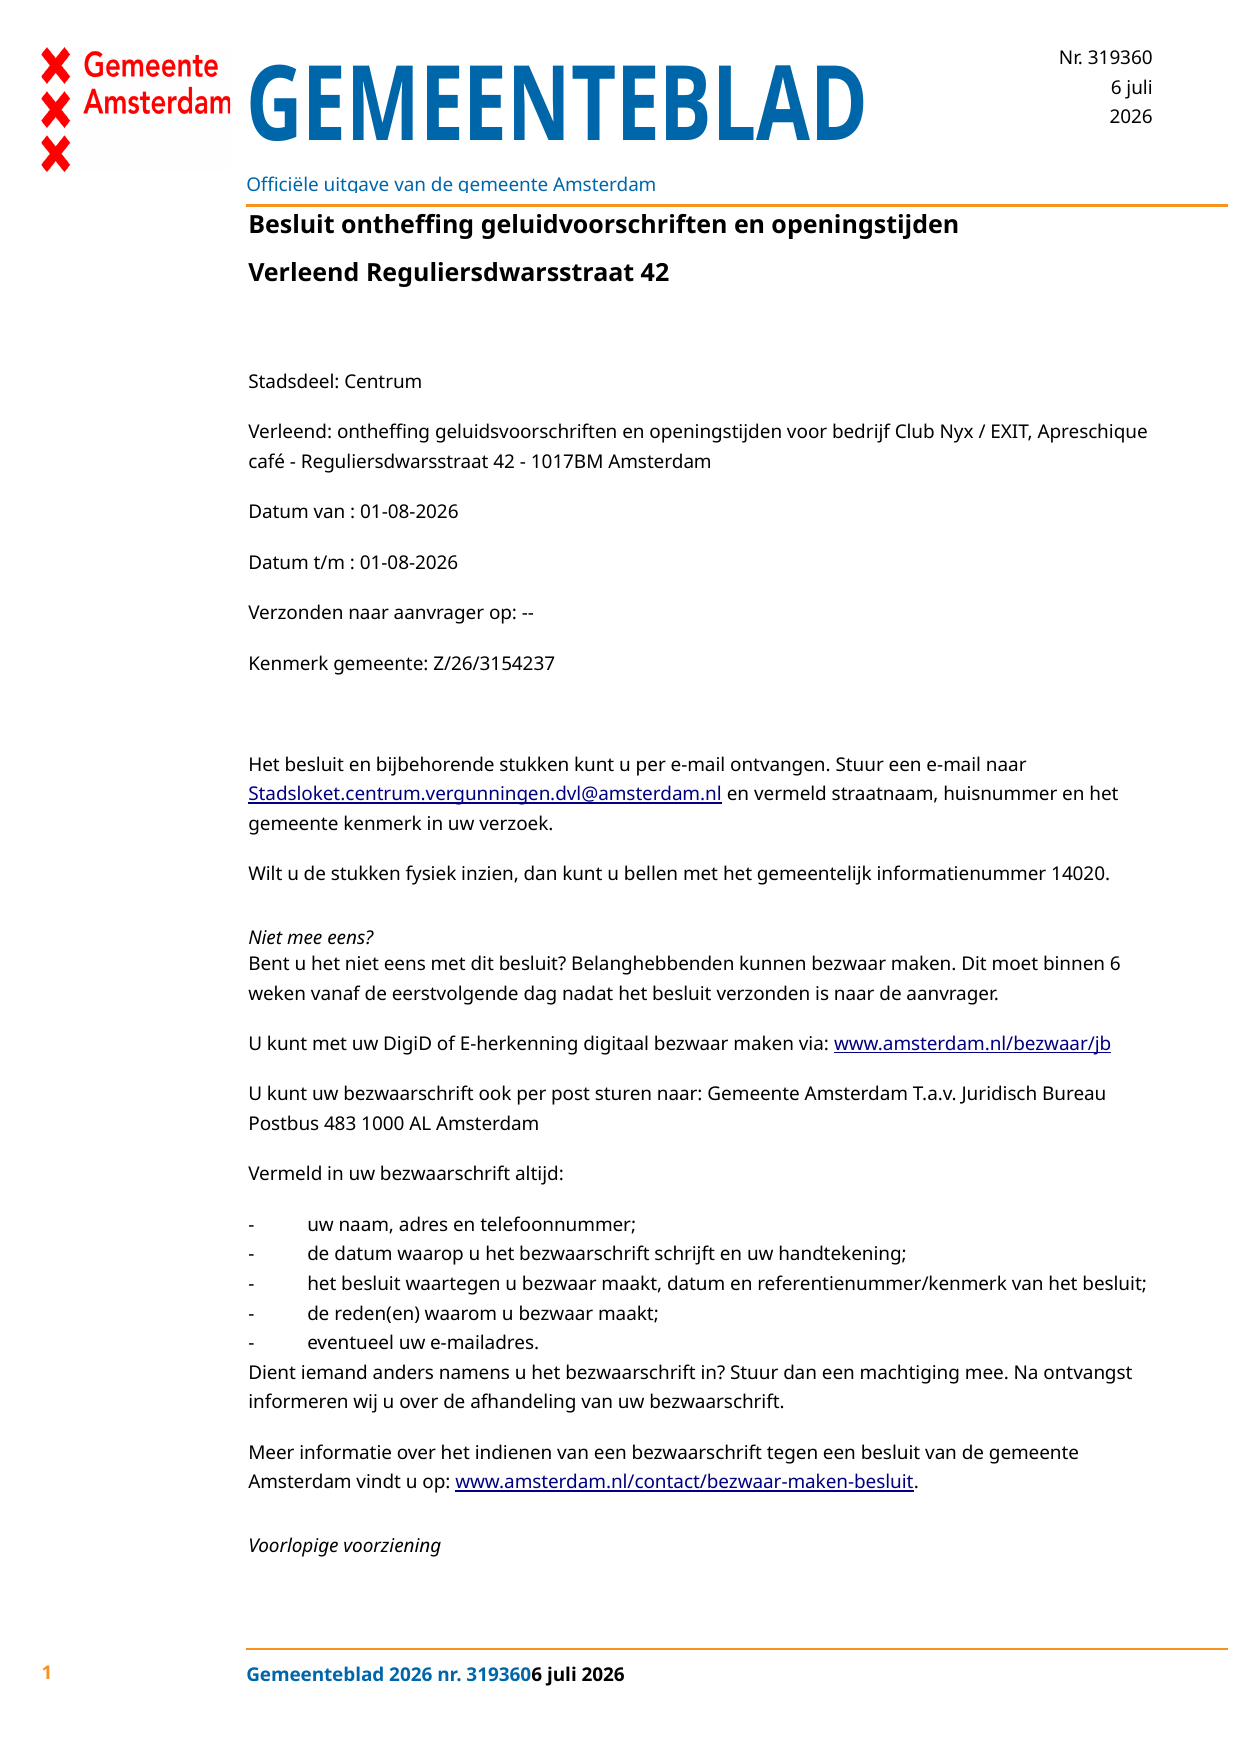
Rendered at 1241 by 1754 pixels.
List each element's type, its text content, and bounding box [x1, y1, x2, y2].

text Verzonden naar aanvrager op: -- [248, 599, 1152, 625]
list de reden(en) waarom u bezwaar maakt; [248, 1300, 1152, 1325]
text Het besluit en bijbehorende stukken kunt u per e-mail ontvangen. Stuur een e-mail naar Stadsloket.centrum.vergunningen.dvl@amsterdam.nl en vermeld straatnaam, huisnummer en het gemeente kenmerk in uw verzoek. [248, 751, 1152, 836]
text Kenmerk gemeente: Z/26/3154237 [248, 650, 1152, 676]
text Bent u het niet eens met dit besluit? Belanghebbenden kunnen bezwaar maken. Dit moet binnen 6 weken vanaf de eerstvolgende dag nadat het besluit verzonden is naar de aanvrager. [248, 950, 1152, 1005]
text Verleend: ontheffing geluidsvoorschriften en openingstijden voor bedrijf Club Nyx / EXIT, Apreschique café - Reguliersdwarsstraat 42 - 1017BM Amsterdam [248, 419, 1152, 474]
list het besluit waartegen u bezwaar maakt, datum en referentienummer/kenmerk van het besluit; [248, 1270, 1152, 1296]
list de datum waarop u het bezwaarschrift schrijft en uw handtekening; [248, 1241, 1152, 1266]
text U kunt uw bezwaarschrift ook per post sturen naar: Gemeente Amsterdam T.a.v. Juridisch Bureau Postbus 483 1000 AL Amsterdam [248, 1081, 1152, 1136]
list uw naam, adres en telefoonnummer; [248, 1211, 1152, 1237]
text U kunt met uw DigiD of E-herkenning digitaal bezwaar maken via: www.amsterdam.nl/bezwaar/jb [248, 1030, 1152, 1056]
text Wilt u de stukken fysiek inzien, dan kunt u bellen met het gemeentelijk informatienummer 14020. [248, 860, 1152, 886]
text Stadsdeel: Centrum [248, 368, 1152, 394]
text Datum van : 01-08-2026 [248, 499, 1152, 524]
text Meer informatie over het indienen van een bezwaarschrift tegen een besluit van de gemeente Amsterdam vindt u op: www.amsterdam.nl/contact/bezwaar-maken-besluit. [248, 1439, 1152, 1494]
text Besluit ontheffing geluidvoorschriften en openingstijden Verleend Reguliersdwarsstraat 42 [248, 207, 1152, 288]
text Vermeld in uw bezwaarschrift altijd: [248, 1161, 1152, 1186]
text Niet mee eens? [248, 924, 1152, 950]
picture [41, 47, 231, 172]
text Voorlopige voorziening [248, 1532, 1152, 1558]
list eventueel uw e-mailadres. [248, 1329, 1152, 1355]
text Dient iemand anders namens u het bezwaarschrift in? Stuur dan een machtiging mee. Na ontvangst informeren wij u over de afhandeling van uw bezwaarschrift. [248, 1359, 1152, 1414]
text Datum t/m : 01-08-2026 [248, 549, 1152, 575]
